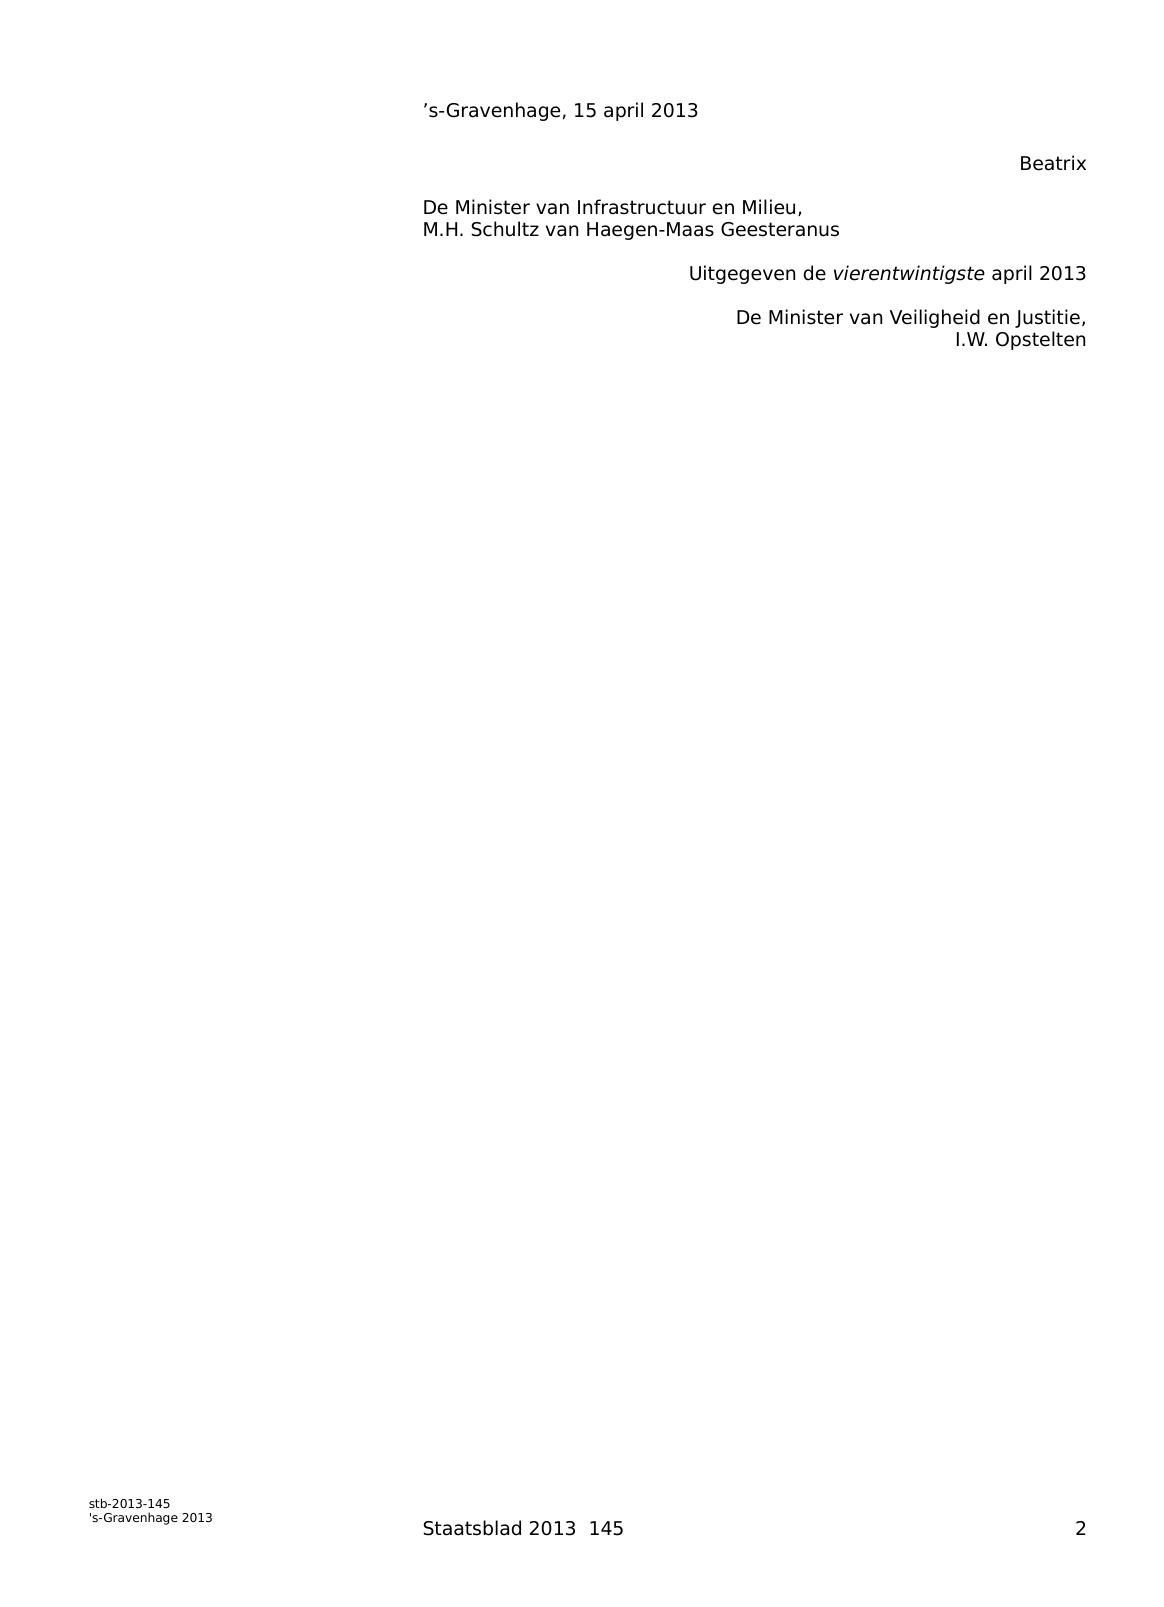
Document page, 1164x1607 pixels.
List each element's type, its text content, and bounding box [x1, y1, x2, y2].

text Beatrix [422, 152, 1087, 174]
text De Minister van Veiligheid en Justitie, I.W. Opstelten [422, 307, 1087, 351]
text stb-2013-145 [88, 1497, 323, 1511]
text Uitgegeven de vierentwintigste april 2013 [422, 263, 1087, 285]
text De Minister van Infrastructuur en Milieu, M.H. Schultz van Haegen-Maas Geesteranus [422, 197, 1087, 241]
text 's-Gravenhage 2013 [88, 1511, 323, 1525]
text ’s-Gravenhage, 15 april 2013 [422, 100, 1087, 122]
